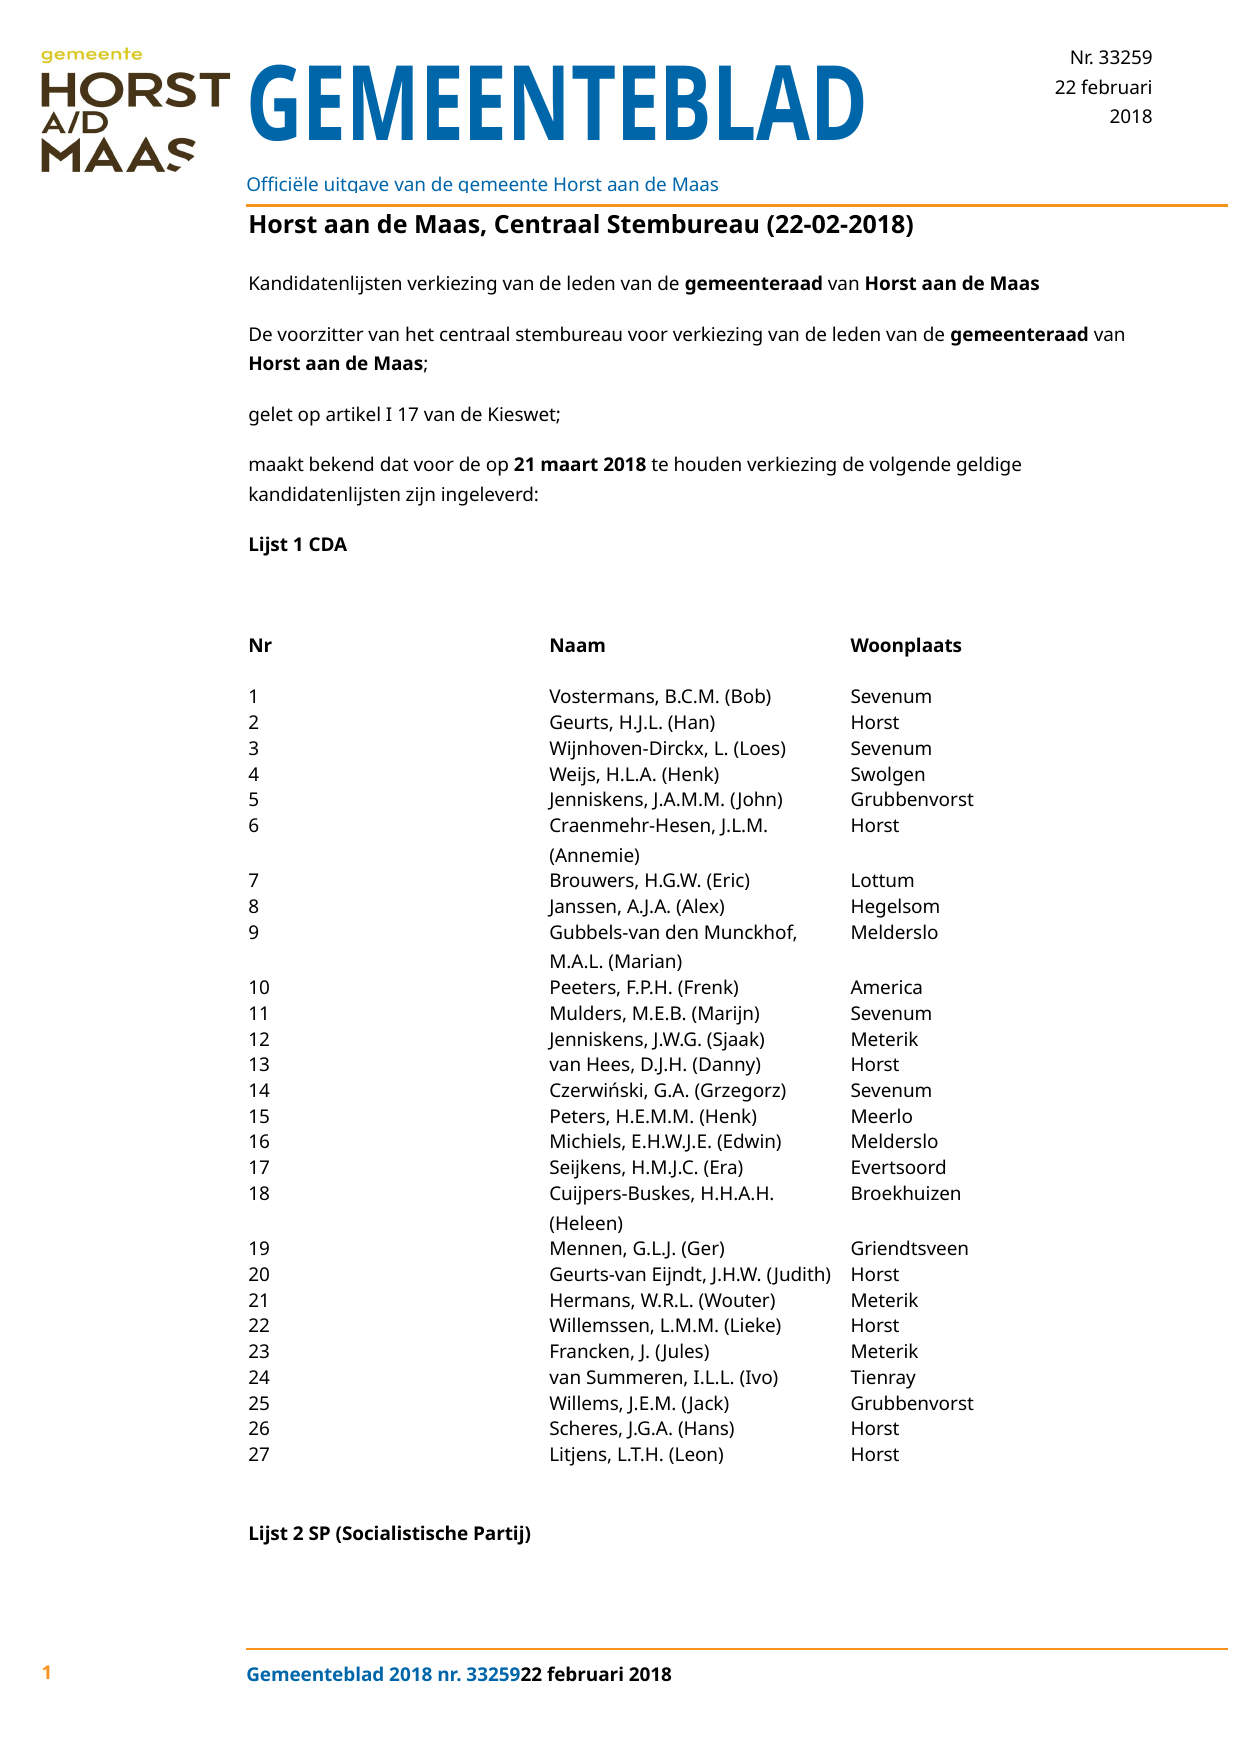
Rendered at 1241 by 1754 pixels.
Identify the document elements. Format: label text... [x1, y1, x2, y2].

table_cell Grubbenvorst [850, 786, 1152, 812]
table_cell Sevenum [850, 1077, 1152, 1103]
table_cell Brouwers, H.G.W. (Eric) [549, 868, 850, 893]
text De voorzitter van het centraal stembureau voor verkiezing van de leden van de gemeenteraad van Horst aan de Maas; [248, 321, 1152, 376]
table_cell 2 [248, 709, 549, 735]
table_cell 27 [248, 1441, 549, 1467]
table_cell Evertsoord [850, 1154, 1152, 1180]
table_cell Horst [850, 1313, 1152, 1338]
table_cell Litjens, L.T.H. (Leon) [549, 1441, 850, 1467]
text gelet op artikel I 17 van de Kieswet; [248, 401, 1152, 426]
table_cell 24 [248, 1364, 549, 1390]
table_cell Francken, J. (Jules) [549, 1338, 850, 1364]
table_cell Peeters, F.P.H. (Frenk) [549, 974, 850, 1000]
table_cell 7 [248, 868, 549, 893]
table_cell 3 [248, 735, 549, 761]
table_cell Horst [850, 812, 1152, 867]
picture [41, 47, 231, 172]
table_header Vostermans, B.C.M. (Bob) [549, 684, 850, 709]
table_cell van Summeren, I.L.L. (Ivo) [549, 1364, 850, 1390]
table_cell Scheres, J.G.A. (Hans) [549, 1416, 850, 1441]
table_cell Jenniskens, J.A.M.M. (John) [549, 786, 850, 812]
table_cell 8 [248, 893, 549, 919]
table_cell Melderslo [850, 1129, 1152, 1154]
table_cell 10 [248, 974, 549, 1000]
table_header Sevenum [850, 684, 1152, 709]
table_cell 21 [248, 1287, 549, 1313]
table_cell Sevenum [850, 735, 1152, 761]
table_cell Horst [850, 1261, 1152, 1287]
table_cell Geurts, H.J.L. (Han) [549, 709, 850, 735]
table_cell 19 [248, 1235, 549, 1261]
table_cell 4 [248, 761, 549, 786]
table_cell 6 [248, 812, 549, 867]
table_cell Grubbenvorst [850, 1390, 1152, 1416]
table_cell Mennen, G.L.J. (Ger) [549, 1235, 850, 1261]
table_header Nr [248, 632, 549, 658]
table_cell 18 [248, 1180, 549, 1235]
table_cell Meerlo [850, 1103, 1152, 1129]
table_cell Sevenum [850, 1000, 1152, 1026]
table_cell 23 [248, 1338, 549, 1364]
table_cell Willems, J.E.M. (Jack) [549, 1390, 850, 1416]
table_header 1 [248, 684, 549, 709]
table_cell Hegelsom [850, 893, 1152, 919]
table_cell Tienray [850, 1364, 1152, 1390]
table_cell 12 [248, 1026, 549, 1051]
table_cell Peters, H.E.M.M. (Henk) [549, 1103, 850, 1129]
table_cell Broekhuizen [850, 1180, 1152, 1235]
table_cell Meterik [850, 1287, 1152, 1313]
table_cell Geurts-van Eijndt, J.H.W. (Judith) [549, 1261, 850, 1287]
table_cell [248, 658, 549, 683]
table_cell 14 [248, 1077, 549, 1103]
table_cell Jenniskens, J.W.G. (Sjaak) [549, 1026, 850, 1051]
table_cell 11 [248, 1000, 549, 1026]
table_cell 25 [248, 1390, 549, 1416]
table_cell Horst [850, 709, 1152, 735]
table_cell Horst [850, 1416, 1152, 1441]
table_cell Gubbels-van den Munckhof, M.A.L. (Marian) [549, 919, 850, 974]
table_cell Mulders, M.E.B. (Marijn) [549, 1000, 850, 1026]
table_cell Horst [850, 1051, 1152, 1077]
table_cell Melderslo [850, 919, 1152, 974]
table_cell America [850, 974, 1152, 1000]
table_cell 9 [248, 919, 549, 974]
table_cell 5 [248, 786, 549, 812]
table_cell 17 [248, 1154, 549, 1180]
table_cell Horst [850, 1441, 1152, 1467]
table_header Naam [549, 632, 850, 658]
table_header Woonplaats [850, 632, 1152, 658]
table_cell van Hees, D.J.H. (Danny) [549, 1051, 850, 1077]
text Lijst 2 SP (Socialistische Partij) [248, 1521, 1152, 1546]
table_cell Meterik [850, 1026, 1152, 1051]
table_cell Griendtsveen [850, 1235, 1152, 1261]
table_cell 20 [248, 1261, 549, 1287]
table_cell 15 [248, 1103, 549, 1129]
table_cell Willemssen, L.M.M. (Lieke) [549, 1313, 850, 1338]
table_cell Michiels, E.H.W.J.E. (Edwin) [549, 1129, 850, 1154]
table_cell Janssen, A.J.A. (Alex) [549, 893, 850, 919]
table_cell 26 [248, 1416, 549, 1441]
text Horst aan de Maas, Centraal Stembureau (22-02-2018) [248, 207, 1152, 241]
table_cell Craenmehr-Hesen, J.L.M. (Annemie) [549, 812, 850, 867]
table_cell Hermans, W.R.L. (Wouter) [549, 1287, 850, 1313]
table_cell Meterik [850, 1338, 1152, 1364]
text Lijst 1 CDA [248, 531, 1152, 557]
table_cell 13 [248, 1051, 549, 1077]
table_cell 16 [248, 1129, 549, 1154]
table_cell Cuijpers-Buskes, H.H.A.H. (Heleen) [549, 1180, 850, 1235]
table_cell Seijkens, H.M.J.C. (Era) [549, 1154, 850, 1180]
text maakt bekend dat voor de op 21 maart 2018 te houden verkiezing de volgende geldige kandidatenlijsten zijn ingeleverd: [248, 451, 1152, 506]
table_cell Swolgen [850, 761, 1152, 786]
table_cell Czerwiński, G.A. (Grzegorz) [549, 1077, 850, 1103]
table_cell 22 [248, 1313, 549, 1338]
table_cell Lottum [850, 868, 1152, 893]
table_cell Wijnhoven-Dirckx, L. (Loes) [549, 735, 850, 761]
text Kandidatenlijsten verkiezing van de leden van de gemeenteraad van Horst aan de Maas [248, 270, 1152, 296]
table_cell Weijs, H.L.A. (Henk) [549, 761, 850, 786]
